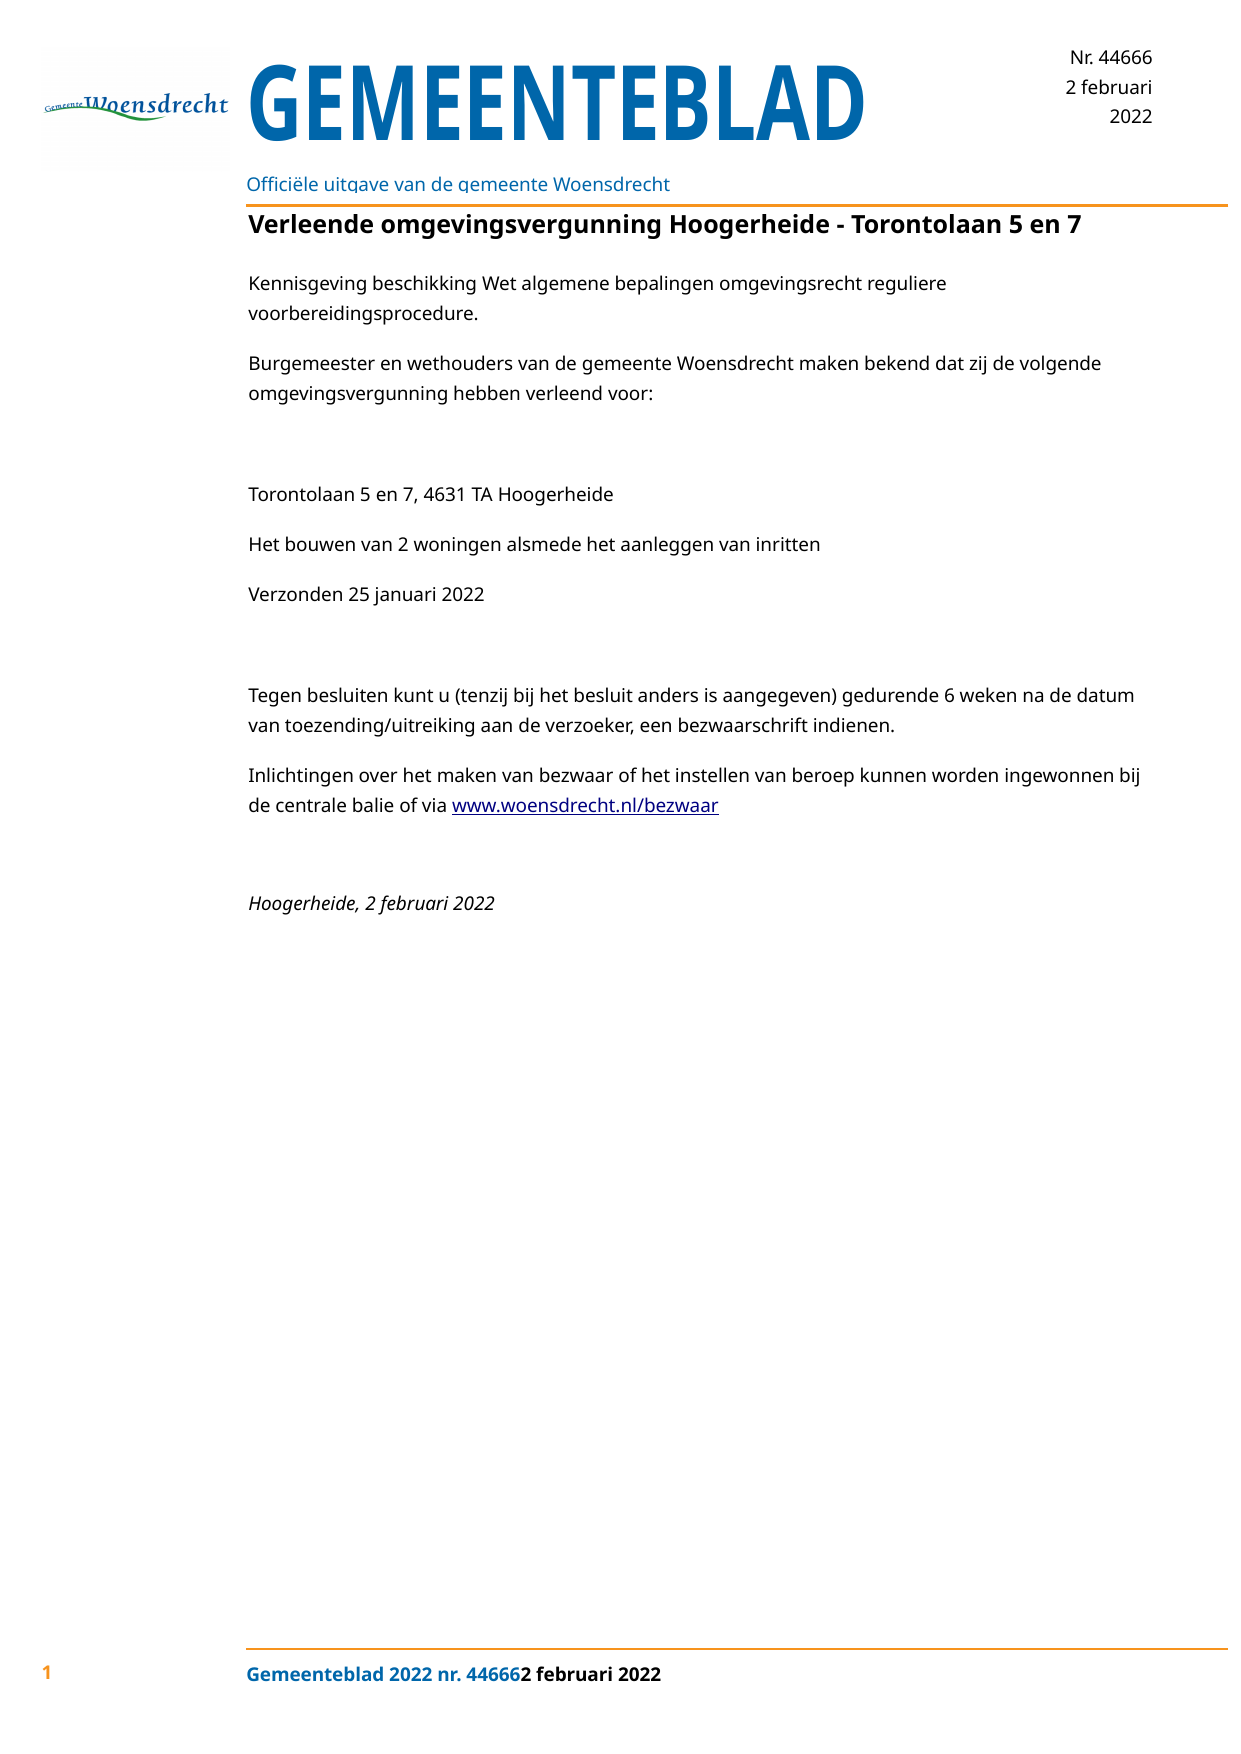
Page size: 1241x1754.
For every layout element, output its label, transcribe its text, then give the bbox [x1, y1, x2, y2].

text Verzonden 25 januari 2022 [248, 582, 1152, 607]
picture [41, 47, 231, 172]
text Hoogerheide, 2 februari 2022 [248, 890, 1152, 916]
text Verleende omgevingsvergunning Hoogerheide - Torontolaan 5 en 7 [248, 207, 1152, 241]
text Het bouwen van 2 woningen alsmede het aanleggen van inritten [248, 531, 1152, 557]
text Inlichtingen over het maken van bezwaar of het instellen van beroep kunnen worden ingewonnen bij de centrale balie of via www.woensdrecht.nl/bezwaar [248, 762, 1152, 818]
text Kennisgeving beschikking Wet algemene bepalingen omgevingsrecht reguliere voorbereidingsprocedure. [248, 270, 1152, 326]
text Tegen besluiten kunt u (tenzij bij het besluit anders is aangegeven) gedurende 6 weken na de datum van toezending/uitreiking aan de verzoeker, een bezwaarschrift indienen. [248, 682, 1152, 738]
text Burgemeester en wethouders van de gemeente Woensdrecht maken bekend dat zij de volgende omgevingsvergunning hebben verleend voor: [248, 350, 1152, 406]
text Torontolaan 5 en 7, 4631 TA Hoogerheide [248, 481, 1152, 506]
